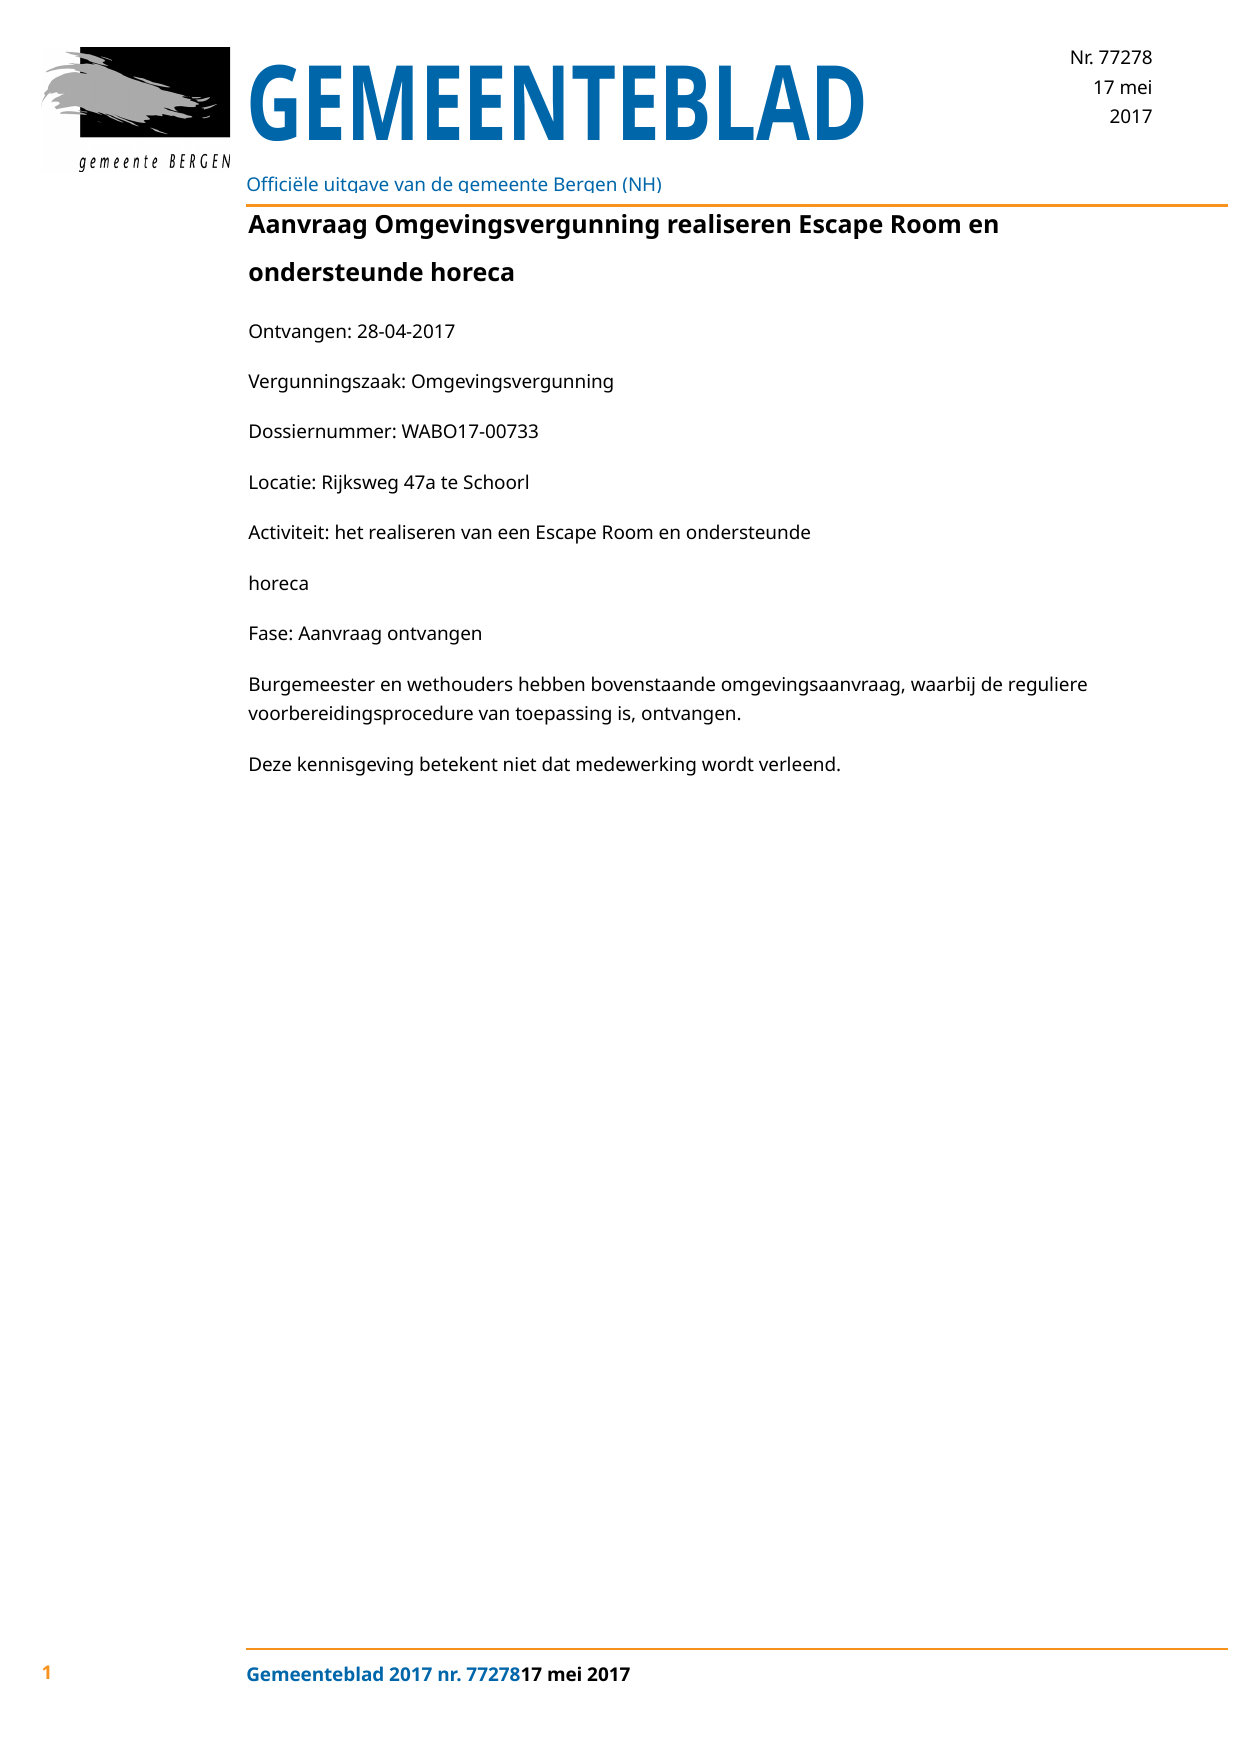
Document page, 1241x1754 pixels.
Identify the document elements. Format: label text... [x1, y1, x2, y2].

text Burgemeester en wethouders hebben bovenstaande omgevingsaanvraag, waarbij de reguliere voorbereidingsprocedure van toepassing is, ontvangen. [248, 671, 1152, 726]
picture [41, 47, 231, 172]
text Dossiernummer: WABO17-00733 [248, 419, 1152, 444]
text Fase: Aanvraag ontvangen [248, 620, 1152, 646]
text Vergunningszaak: Omgevingsvergunning [248, 368, 1152, 394]
text Locatie: Rijksweg 47a te Schoorl [248, 469, 1152, 495]
text Activiteit: het realiseren van een Escape Room en ondersteunde [248, 519, 1152, 545]
text horeca [248, 570, 1152, 596]
text Deze kennisgeving betekent niet dat medewerking wordt verleend. [248, 751, 1152, 777]
text Ontvangen: 28-04-2017 [248, 318, 1152, 344]
text Aanvraag Omgevingsvergunning realiseren Escape Room en ondersteunde horeca [248, 207, 1152, 288]
